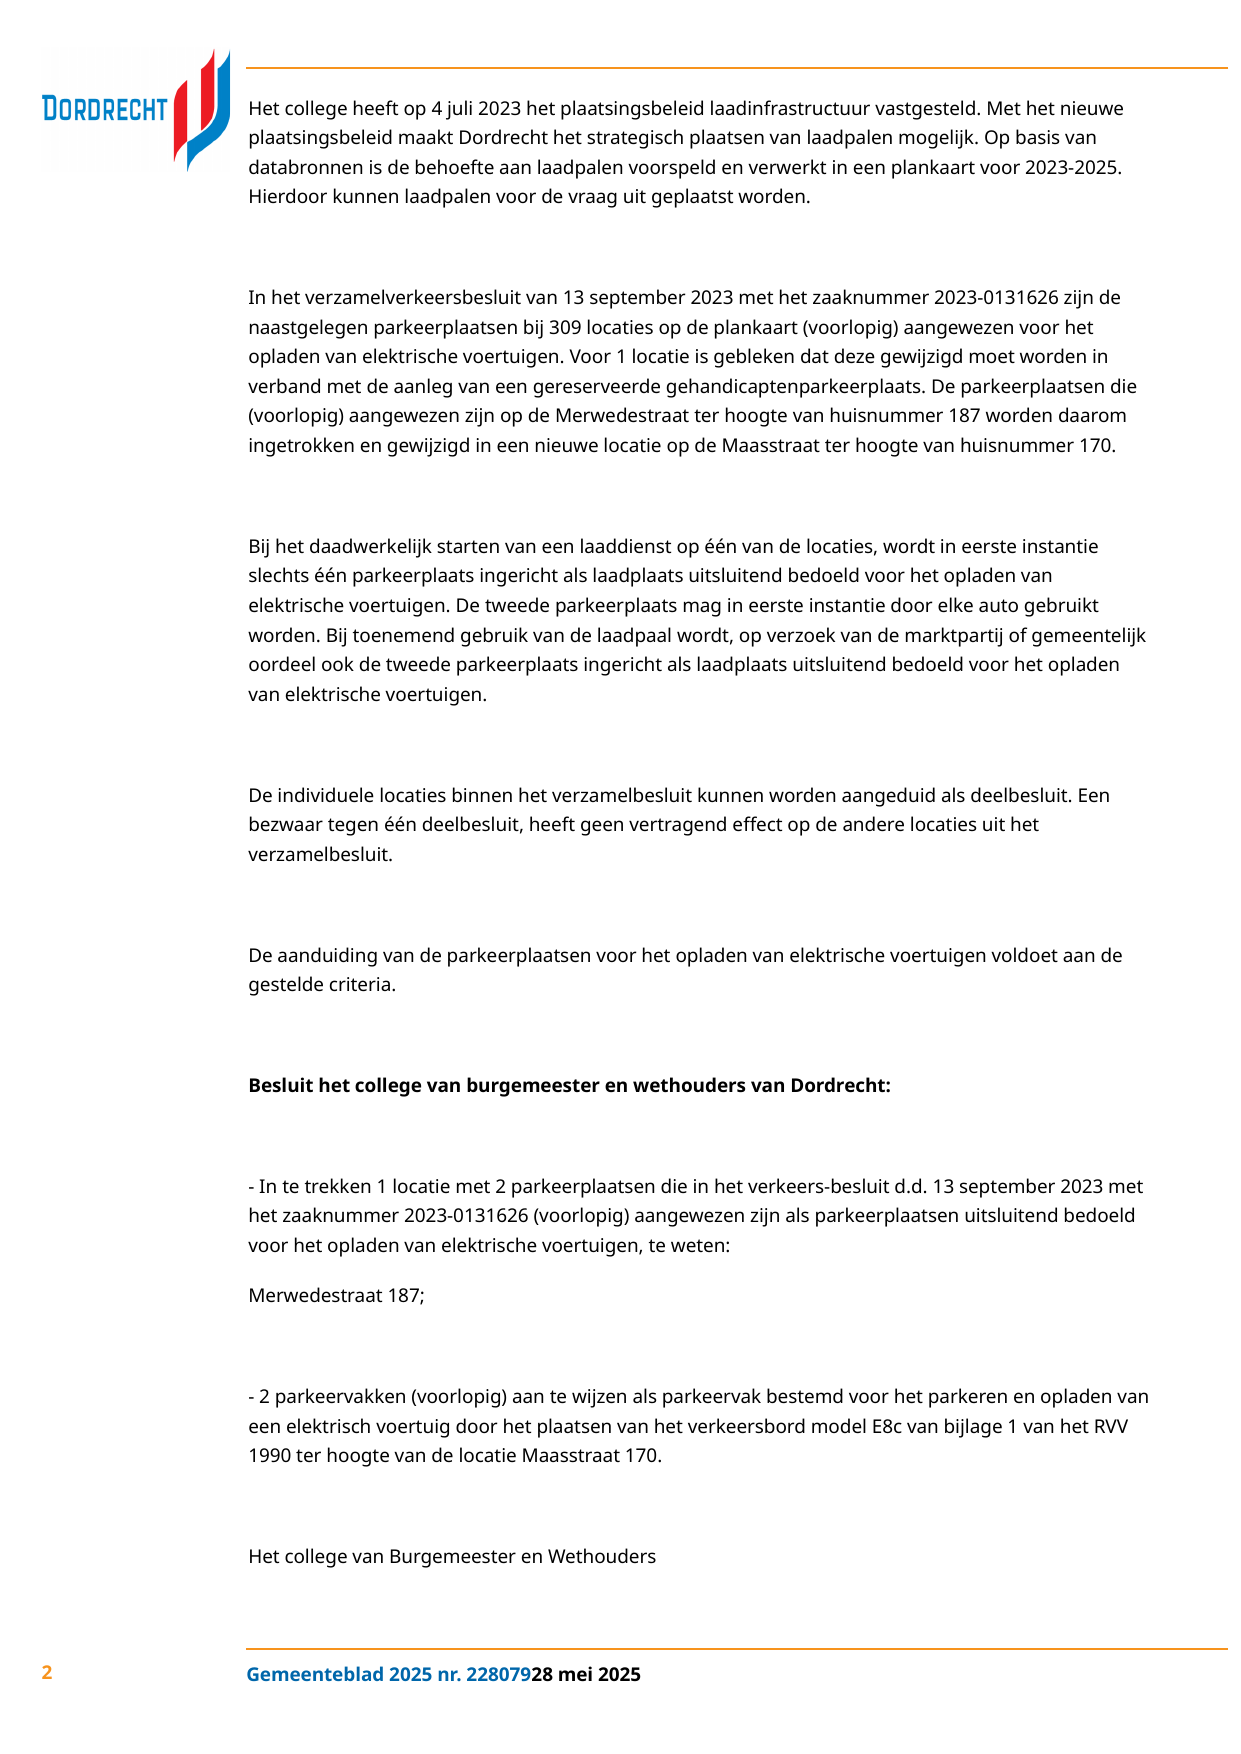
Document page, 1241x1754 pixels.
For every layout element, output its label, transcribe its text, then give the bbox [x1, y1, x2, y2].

text De individuele locaties binnen het verzamelbesluit kunnen worden aangeduid als deelbesluit. Een bezwaar tegen één deelbesluit, heeft geen vertragend effect op de andere locaties uit het verzamelbesluit. [248, 782, 1152, 867]
text Bij het daadwerkelijk starten van een laaddienst op één van de locaties, wordt in eerste instantie slechts één parkeerplaats ingericht als laadplaats uitsluitend bedoeld voor het opladen van elektrische voertuigen. De tweede parkeerplaats mag in eerste instantie door elke auto gebruikt worden. Bij toenemend gebruik van de laadpaal wordt, op verzoek van de marktpartij of gemeentelijk oordeel ook de tweede parkeerplaats ingericht als laadplaats uitsluitend bedoeld voor het opladen van elektrische voertuigen. [248, 533, 1152, 707]
text In het verzamelverkeersbesluit van 13 september 2023 met het zaaknummer 2023-0131626 zijn de naastgelegen parkeerplaatsen bij 309 locaties op de plankaart (voorlopig) aangewezen voor het opladen van elektrische voertuigen. Voor 1 locatie is gebleken dat deze gewijzigd moet worden in verband met de aanleg van een gereserveerde gehandicaptenparkeerplaats. De parkeerplaatsen die (voorlopig) aangewezen zijn op de Merwedestraat ter hoogte van huisnummer 187 worden daarom ingetrokken en gewijzigd in een nieuwe locatie op de Maasstraat ter hoogte van huisnummer 170. [248, 284, 1152, 458]
text Het college van Burgemeester en Wethouders [248, 1543, 1152, 1569]
text Merwedestraat 187; [248, 1283, 1152, 1308]
text - 2 parkeervakken (voorlopig) aan te wijzen als parkeervak bestemd voor het parkeren en opladen van een elektrisch voertuig door het plaatsen van het verkeersbord model E8c van bijlage 1 van het RVV 1990 ter hoogte van de locatie Maasstraat 170. [248, 1383, 1152, 1468]
text De aanduiding van de parkeerplaatsen voor het opladen van elektrische voertuigen voldoet aan de gestelde criteria. [248, 942, 1152, 997]
text Besluit het college van burgemeester en wethouders van Dordrecht: [248, 1072, 1152, 1098]
text Het college heeft op 4 juli 2023 het plaatsingsbeleid laadinfrastructuur vastgesteld. Met het nieuwe plaatsingsbeleid maakt Dordrecht het strategisch plaatsen van laadpalen mogelijk. Op basis van databronnen is de behoefte aan laadpalen voorspeld en verwerkt in een plankaart voor 2023-2025. Hierdoor kunnen laadpalen voor de vraag uit geplaatst worden. [248, 95, 1152, 209]
text - In te trekken 1 locatie met 2 parkeerplaatsen die in het verkeers-besluit d.d. 13 september 2023 met het zaaknummer 2023-0131626 (voorlopig) aangewezen zijn als parkeerplaatsen uitsluitend bedoeld voor het opladen van elektrische voertuigen, te weten: [248, 1173, 1152, 1258]
picture [41, 47, 231, 172]
